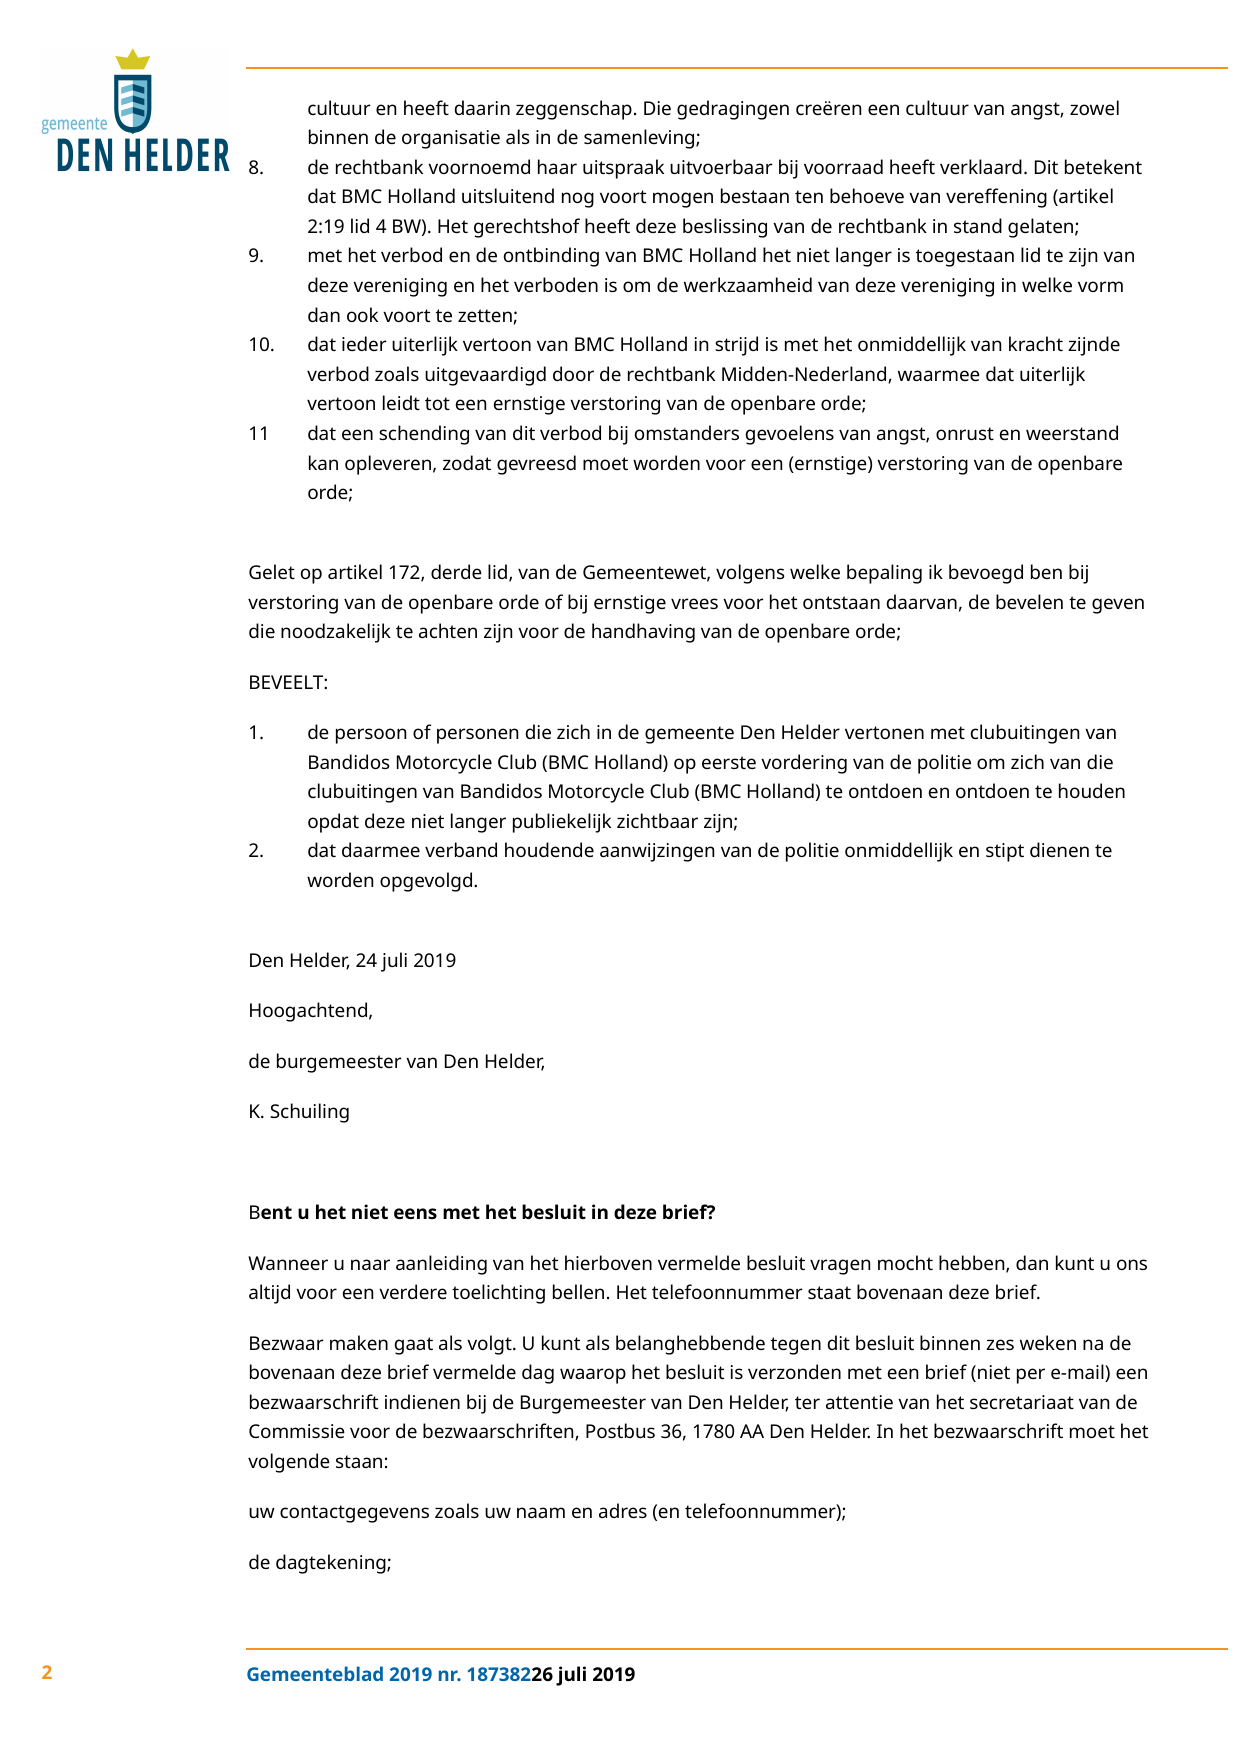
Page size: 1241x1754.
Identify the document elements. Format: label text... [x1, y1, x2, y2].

list dat ieder uiterlijk vertoon van BMC Holland in strijd is met het onmiddellijk van kracht zijnde verbod zoals uitgevaardigd door de rechtbank Midden-Nederland, waarmee dat uiterlijk vertoon leidt tot een ernstige verstoring van de openbare orde; [248, 331, 1152, 416]
picture [182, 144, 187, 165]
list de rechtbank voornoemd haar uitspraak uitvoerbaar bij voorraad heeft verklaard. Dit betekent dat BMC Holland uitsluitend nog voort mogen bestaan ten behoeve van vereffening (artikel 2:19 lid 4 BW). Het gerechtshof heeft deze beslissing van de rechtbank in stand gelaten; [248, 154, 1152, 239]
text K. Schuiling [248, 1098, 1152, 1124]
text BEVEELT: [248, 669, 1152, 695]
text Bezwaar maken gaat als volgt. U kunt als belanghebbende tegen dit besluit binnen zes weken na de bovenaan deze brief vermelde dag waarop het besluit is verzonden met een brief (niet per e-mail) een bezwaarschrift indienen bij de Burgemeester van Den Helder, ter attentie van het secretariaat van de Commissie voor de bezwaarschriften, Postbus 36, 1780 AA Den Helder. In het bezwaarschrift moet het volgende staan: [248, 1330, 1152, 1474]
text Wanneer u naar aanleiding van het hierboven vermelde besluit vragen mocht hebben, dan kunt u ons altijd voor een verdere toelichting bellen. Het telefoonnummer staat bovenaan deze brief. [248, 1250, 1152, 1305]
text de burgemeester van Den Helder, [248, 1048, 1152, 1074]
text Bent u het niet eens met het besluit in deze brief? [248, 1199, 1152, 1225]
list de persoon of personen die zich in de gemeente Den Helder vertonen met clubuitingen van Bandidos Motorcycle Club (BMC Holland) op eerste vordering van de politie om zich van die clubuitingen van Bandidos Motorcycle Club (BMC Holland) te ontdoen en ontdoen te houden opdat deze niet langer publiekelijk zichtbaar zijn; [248, 719, 1152, 834]
text Den Helder, 24 juli 2019 [248, 947, 1152, 973]
picture [220, 160, 224, 172]
picture [41, 47, 231, 172]
picture [130, 157, 135, 172]
list dat een schending van dit verbod bij omstanders gevoelens van angst, onrust en weerstand kan opleveren, zodat gevreesd moet worden voor een (ernstige) verstoring van de openbare orde; [248, 420, 1152, 505]
picture [100, 154, 106, 172]
text uw contactgegevens zoals uw naam en adres (en telefoonnummer); [248, 1498, 1152, 1524]
text de dagtekening; [248, 1549, 1152, 1575]
picture [63, 144, 68, 165]
list met het verbod en de ontbinding van BMC Holland het niet langer is toegestaan lid te zijn van deze vereniging en het verboden is om de werkzaamheid van deze vereniging in welke vorm dan ook voort te zetten; [248, 243, 1152, 328]
list dat daarmee verband houdende aanwijzingen van de politie onmiddellijk en stipt dienen te worden opgevolgd. [248, 838, 1152, 893]
text Gelet op artikel 172, derde lid, van de Gemeentewet, volgens welke bepaling ik bevoegd ben bij verstoring van de openbare orde of bij ernstige vrees voor het ontstaan daarvan, de bevelen te geven die noodzakelijk te achten zijn voor de handhaving van de openbare orde; [248, 559, 1152, 644]
text Hoogachtend, [248, 998, 1152, 1023]
list cultuur en heeft daarin zeggenschap. Die gedragingen creëren een cultuur van angst, zowel binnen de organisatie als in de samenleving; [248, 95, 1152, 150]
